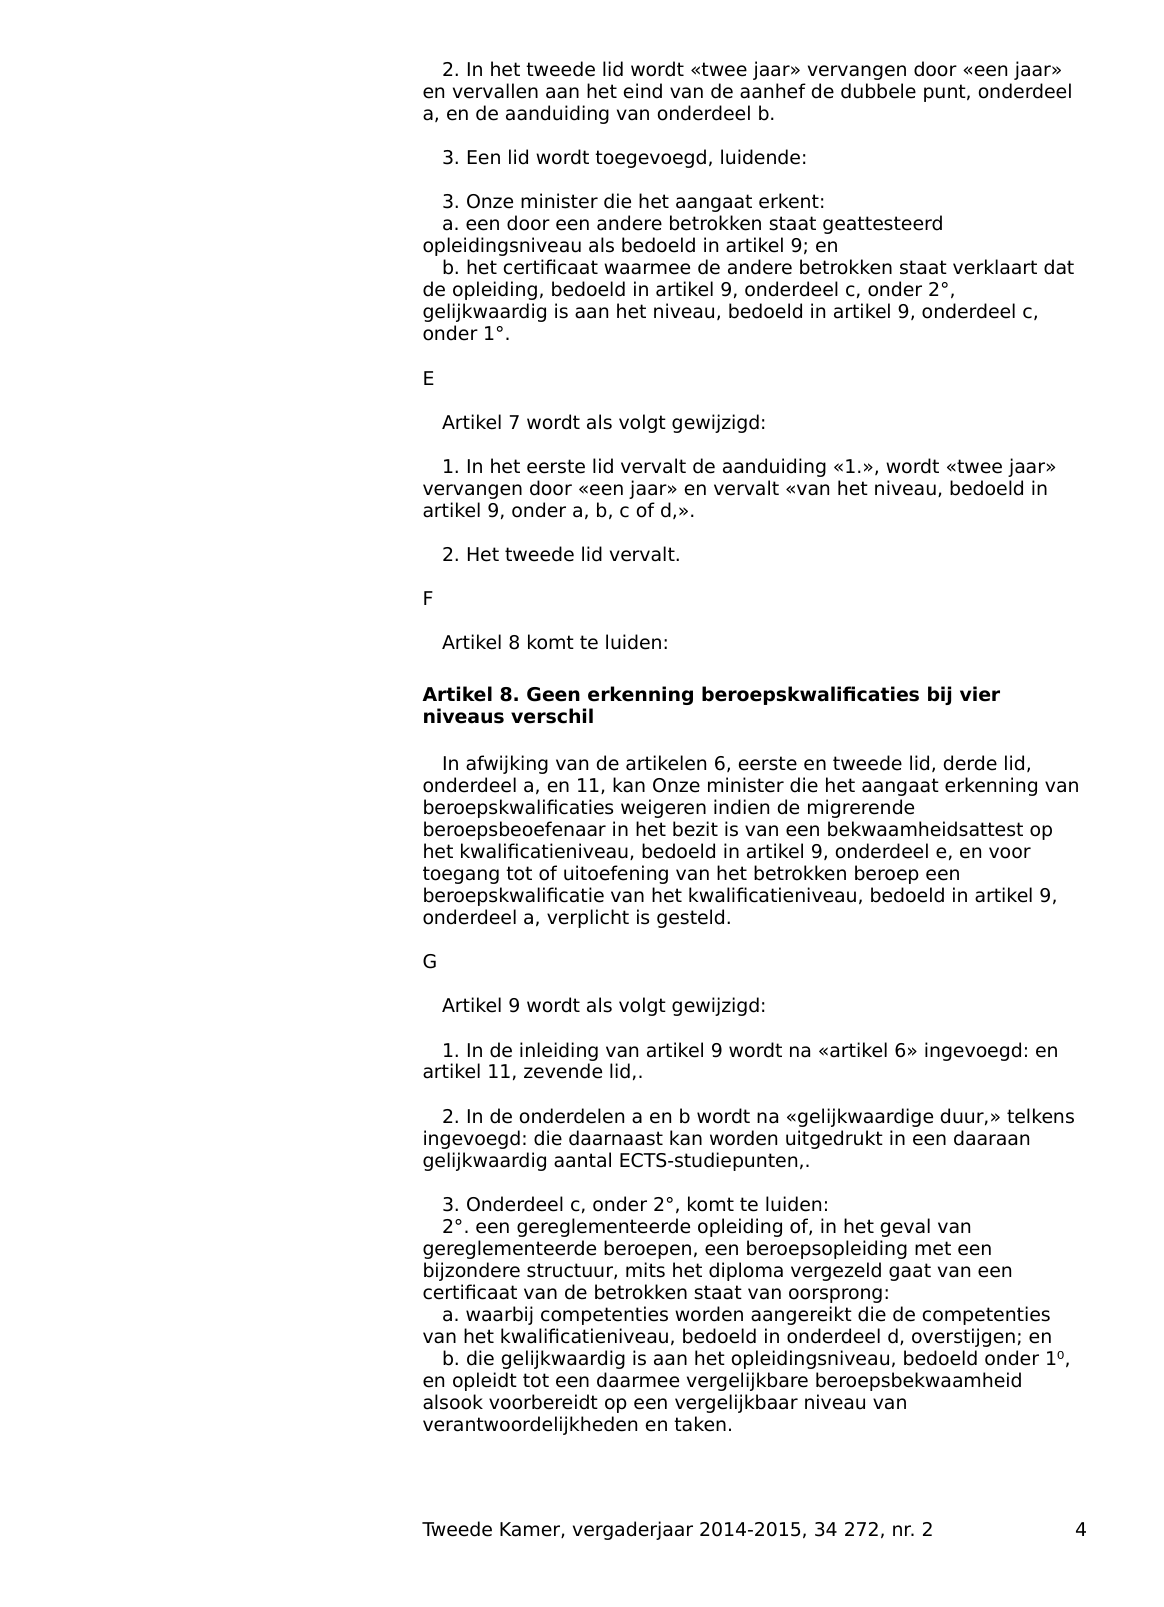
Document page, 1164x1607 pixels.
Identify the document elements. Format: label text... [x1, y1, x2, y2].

text 3. Onze minister die het aangaat erkent: [422, 191, 1087, 213]
text a. een door een andere betrokken staat geattesteerd opleidingsniveau als bedoeld in artikel 9; en [422, 213, 1087, 257]
text 1. In het eerste lid vervalt de aanduiding «1.», wordt «twee jaar» vervangen door «een jaar» en vervalt «van het niveau, bedoeld in artikel 9, onder a, b, c of d,». [422, 456, 1087, 522]
text a. waarbij competenties worden aangereikt die de competenties van het kwalificatieniveau, bedoeld in onderdeel d, overstijgen; en [422, 1304, 1087, 1348]
text E [422, 367, 1087, 389]
text Artikel 7 wordt als volgt gewijzigd: [422, 412, 1087, 433]
text b. het certificaat waarmee de andere betrokken staat verklaart dat de opleiding, bedoeld in artikel 9, onderdeel c, onder 2°, gelijkwaardig is aan het niveau, bedoeld in artikel 9, onderdeel c, onder 1°. [422, 257, 1087, 345]
subtitle Artikel 8. Geen erkenning beroepskwalificaties bij vier niveaus verschil [422, 684, 1087, 728]
text In afwijking van de artikelen 6, eerste en tweede lid, derde lid, onderdeel a, en 11, kan Onze minister die het aangaat erkenning van beroepskwalificaties weigeren indien de migrerende beroepsbeoefenaar in het bezit is van een bekwaamheidsattest op het kwalificatieniveau, bedoeld in artikel 9, onderdeel e, en voor toegang tot of uitoefening van het betrokken beroep een beroepskwalificatie van het kwalificatieniveau, bedoeld in artikel 9, onderdeel a, verplicht is gesteld. [422, 753, 1087, 929]
text G [422, 951, 1087, 973]
text 2. In de onderdelen a en b wordt na «gelijkwaardige duur,» telkens ingevoegd: die daarnaast kan worden uitgedrukt in een daaraan gelijkwaardig aantal ECTS-studiepunten,. [422, 1106, 1087, 1172]
text F [422, 588, 1087, 610]
text 1. In de inleiding van artikel 9 wordt na «artikel 6» ingevoegd: en artikel 11, zevende lid,. [422, 1039, 1087, 1083]
text 2. Het tweede lid vervalt. [422, 544, 1087, 566]
text 2°. een gereglementeerde opleiding of, in het geval van gereglementeerde beroepen, een beroepsopleiding met een bijzondere structuur, mits het diploma vergezeld gaat van een certificaat van de betrokken staat van oorsprong: [422, 1216, 1087, 1304]
text 3. Een lid wordt toegevoegd, luidende: [422, 147, 1087, 169]
text 2. In het tweede lid wordt «twee jaar» vervangen door «een jaar» en vervallen aan het eind van de aanhef de dubbele punt, onderdeel a, en de aanduiding van onderdeel b. [422, 59, 1087, 125]
text Artikel 8 komt te luiden: [422, 632, 1087, 654]
text 3. Onderdeel c, onder 2°, komt te luiden: [422, 1194, 1087, 1216]
text b. die gelijkwaardig is aan het opleidingsniveau, bedoeld onder 1⁰, en opleidt tot een daarmee vergelijkbare beroepsbekwaamheid alsook voorbereidt op een vergelijkbaar niveau van verantwoordelijkheden en taken. [422, 1348, 1087, 1436]
text Artikel 9 wordt als volgt gewijzigd: [422, 995, 1087, 1017]
